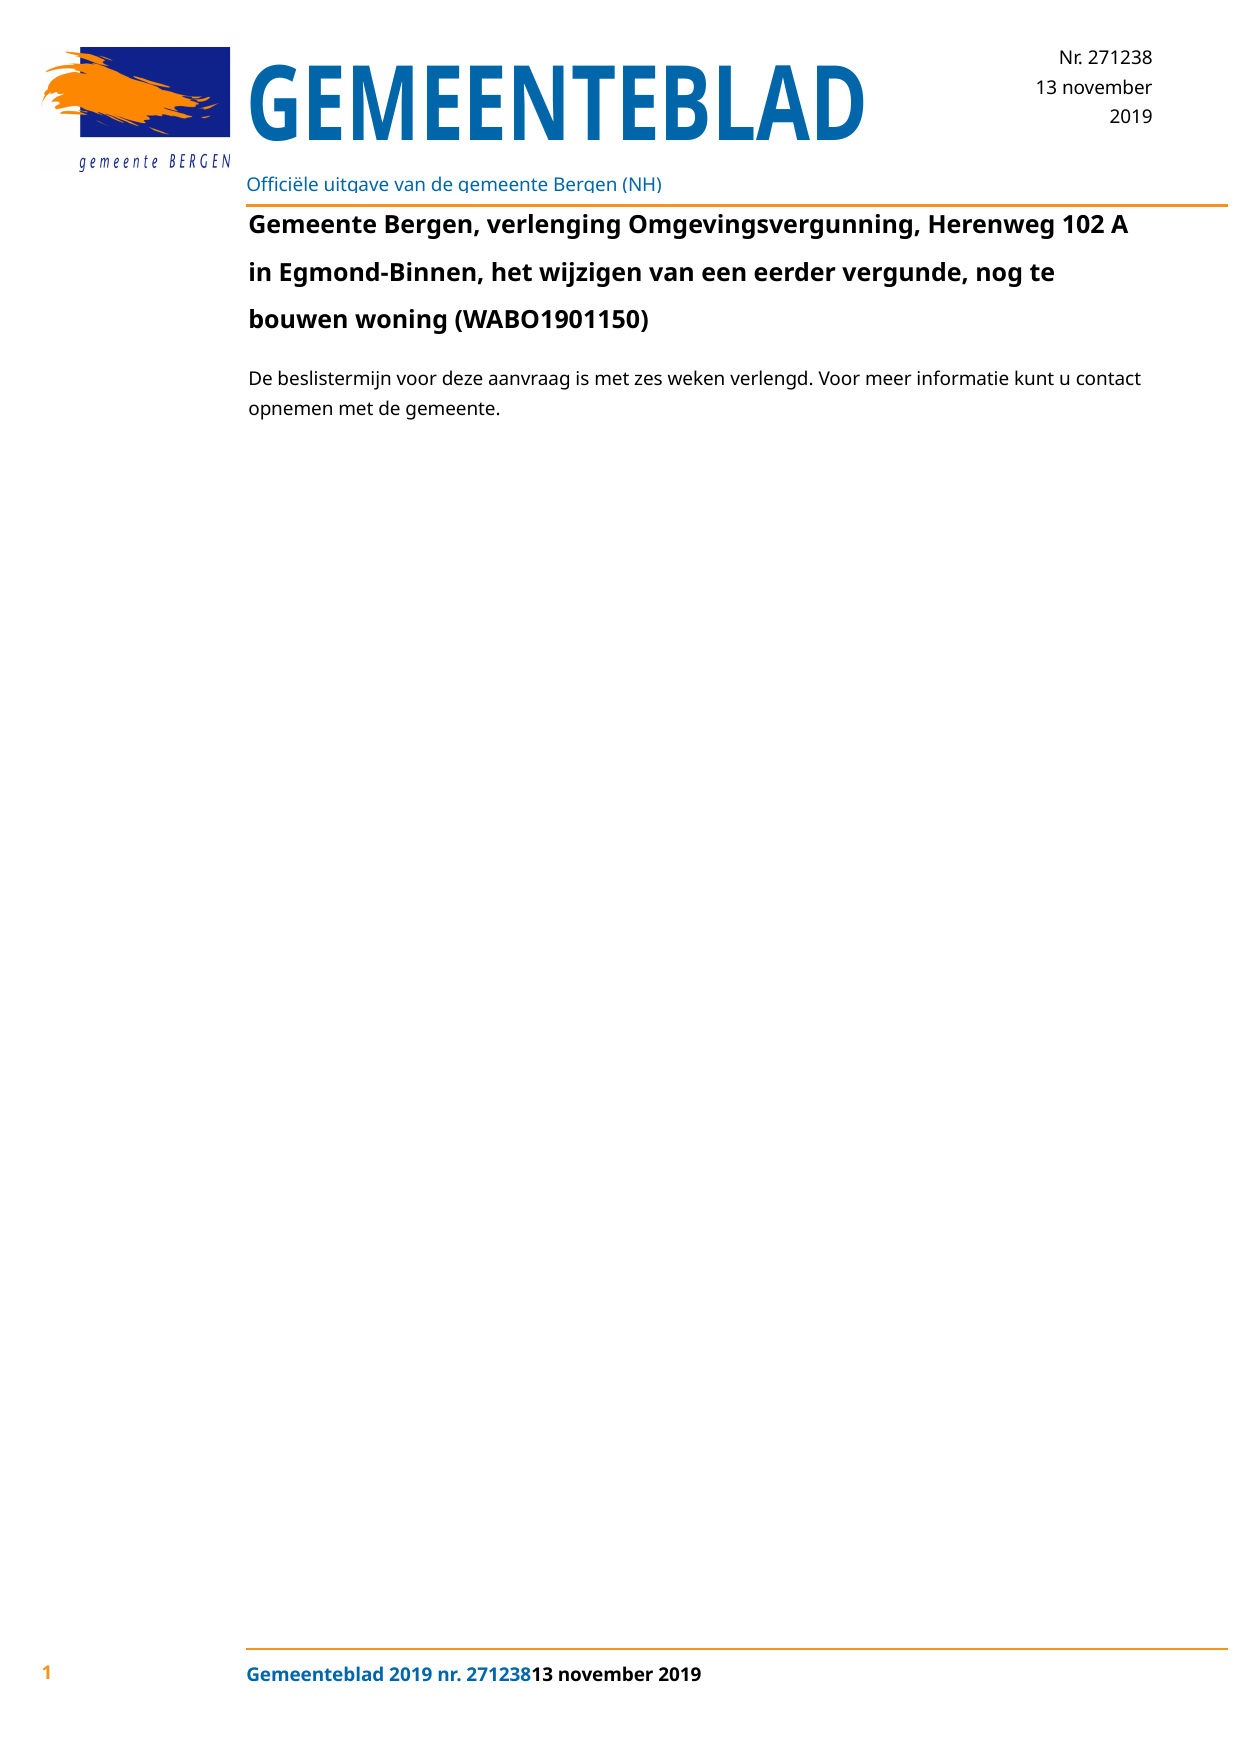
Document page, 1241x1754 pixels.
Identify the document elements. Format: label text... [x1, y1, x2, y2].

text Gemeente Bergen, verlenging Omgevingsvergunning, Herenweg 102 A in Egmond-Binnen, het wijzigen van een eerder vergunde, nog te bouwen woning (WABO1901150) [248, 207, 1152, 336]
text De beslistermijn voor deze aanvraag is met zes weken verlengd. Voor meer informatie kunt u contact opnemen met de gemeente. [248, 366, 1152, 421]
picture [41, 47, 231, 172]
